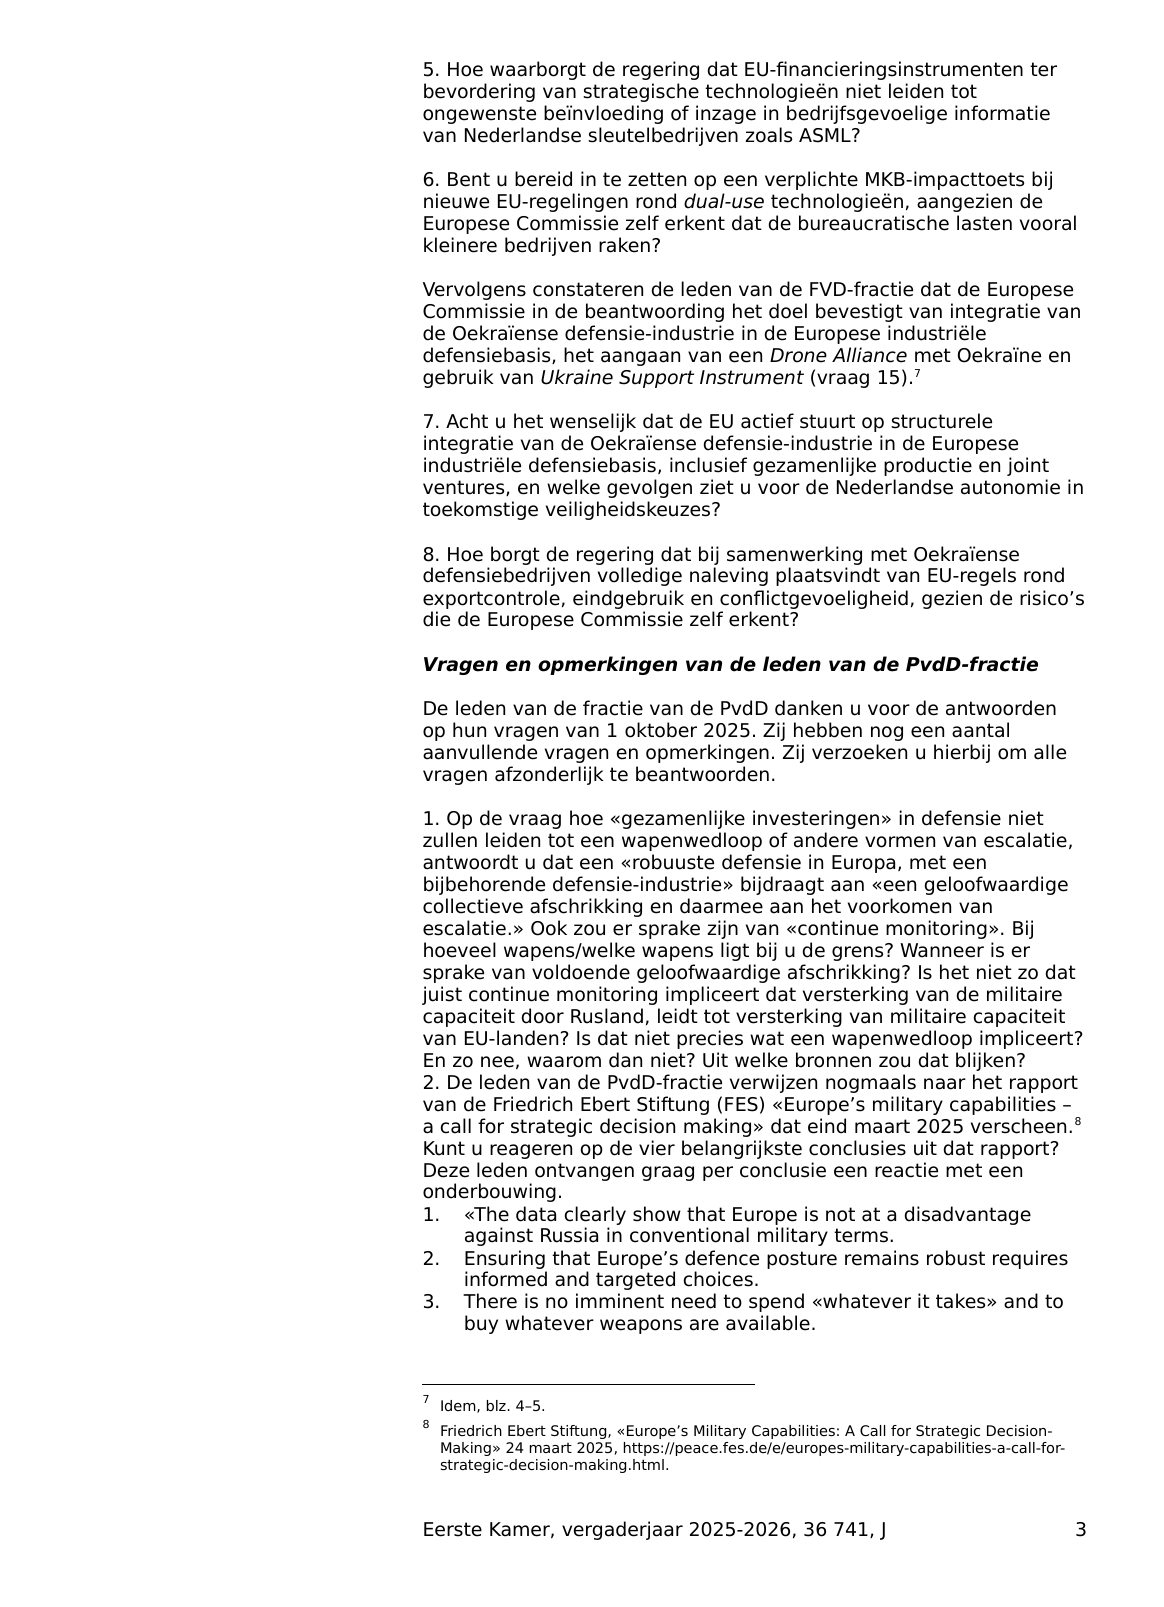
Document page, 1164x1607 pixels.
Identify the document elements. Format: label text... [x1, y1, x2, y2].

text 8. Hoe borgt de regering dat bij samenwerking met Oekraïense defensiebedrijven volledige naleving plaatsvindt van EU-regels rond exportcontrole, eindgebruik en conflictgevoeligheid, gezien de risico’s die de Europese Commissie zelf erkent? [422, 543, 1087, 631]
text 1. «The data clearly show that Europe is not at a disadvantage against Russia in conventional military terms. [422, 1203, 1087, 1247]
text 3. There is no imminent need to spend «whatever it takes» and to buy whatever weapons are available. [422, 1291, 1087, 1335]
text 1. Op de vraag hoe «gezamenlijke investeringen» in defensie niet zullen leiden tot een wapenwedloop of andere vormen van escalatie, antwoordt u dat een «robuuste defensie in Europa, met een bijbehorende defensie-industrie» bijdraagt aan «een geloofwaardige collectieve afschrikking en daarmee aan het voorkomen van escalatie.» Ook zou er sprake zijn van «continue monitoring». Bij hoeveel wapens/welke wapens ligt bij u de grens? Wanneer is er sprake van voldoende geloofwaardige afschrikking? Is het niet zo dat juist continue monitoring impliceert dat versterking van de militaire capaciteit door Rusland, leidt tot versterking van militaire capaciteit van EU-landen? Is dat niet precies wat een wapenwedloop impliceert? En zo nee, waarom dan niet? Uit welke bronnen zou dat blijken? [422, 808, 1087, 1072]
text Vervolgens constateren de leden van de FVD-fractie dat de Europese Commissie in de beantwoording het doel bevestigt van integratie van de Oekraïense defensie-industrie in de Europese industriële defensiebasis, het aangaan van een Drone Alliance met Oekraïne en gebruik van Ukraine Support Instrument (vraag 15). [422, 279, 1087, 389]
text 2. Ensuring that Europe’s defence posture remains robust requires informed and targeted choices. [422, 1247, 1087, 1291]
text 7. Acht u het wenselijk dat de EU actief stuurt op structurele integratie van de Oekraïense defensie-industrie in de Europese industriële defensiebasis, inclusief gezamenlijke productie en joint ventures, en welke gevolgen ziet u voor de Nederlandse autonomie in toekomstige veiligheidskeuzes? [422, 411, 1087, 521]
text 6. Bent u bereid in te zetten op een verplichte MKB-impacttoets bij nieuwe EU-regelingen rond dual-use technologieën, aangezien de Europese Commissie zelf erkent dat de bureaucratische lasten vooral kleinere bedrijven raken? [422, 169, 1087, 257]
text Friedrich Ebert Stiftung, «Europe’s Military Capabilities: A Call for Strategic Decision-Making» 24 maart 2025, https://peace.fes.de/e/europes-military-capabilities-a-call-for-strategic-decision-making.html. [422, 1418, 1087, 1474]
subtitle Vragen en opmerkingen van de leden van de PvdD-fractie [422, 653, 1087, 676]
text 5. Hoe waarborgt de regering dat EU-financieringsinstrumenten ter bevordering van strategische technologieën niet leiden tot ongewenste beïnvloeding of inzage in bedrijfsgevoelige informatie van Nederlandse sleutelbedrijven zoals ASML? [422, 59, 1087, 147]
text Idem, blz. 4–5. [422, 1393, 1087, 1416]
text 2. De leden van de PvdD-fractie verwijzen nogmaals naar het rapport van de Friedrich Ebert Stiftung (FES) «Europe’s military capabilities – a call for strategic decision making» dat eind maart 2025 verscheen. Kunt u reageren op de vier belangrijkste conclusies uit dat rapport? Deze leden ontvangen graag per conclusie een reactie met een onderbouwing. [422, 1072, 1087, 1203]
text De leden van de fractie van de PvdD danken u voor de antwoorden op hun vragen van 1 oktober 2025. Zij hebben nog een aantal aanvullende vragen en opmerkingen. Zij verzoeken u hierbij om alle vragen afzonderlijk te beantwoorden. [422, 698, 1087, 786]
